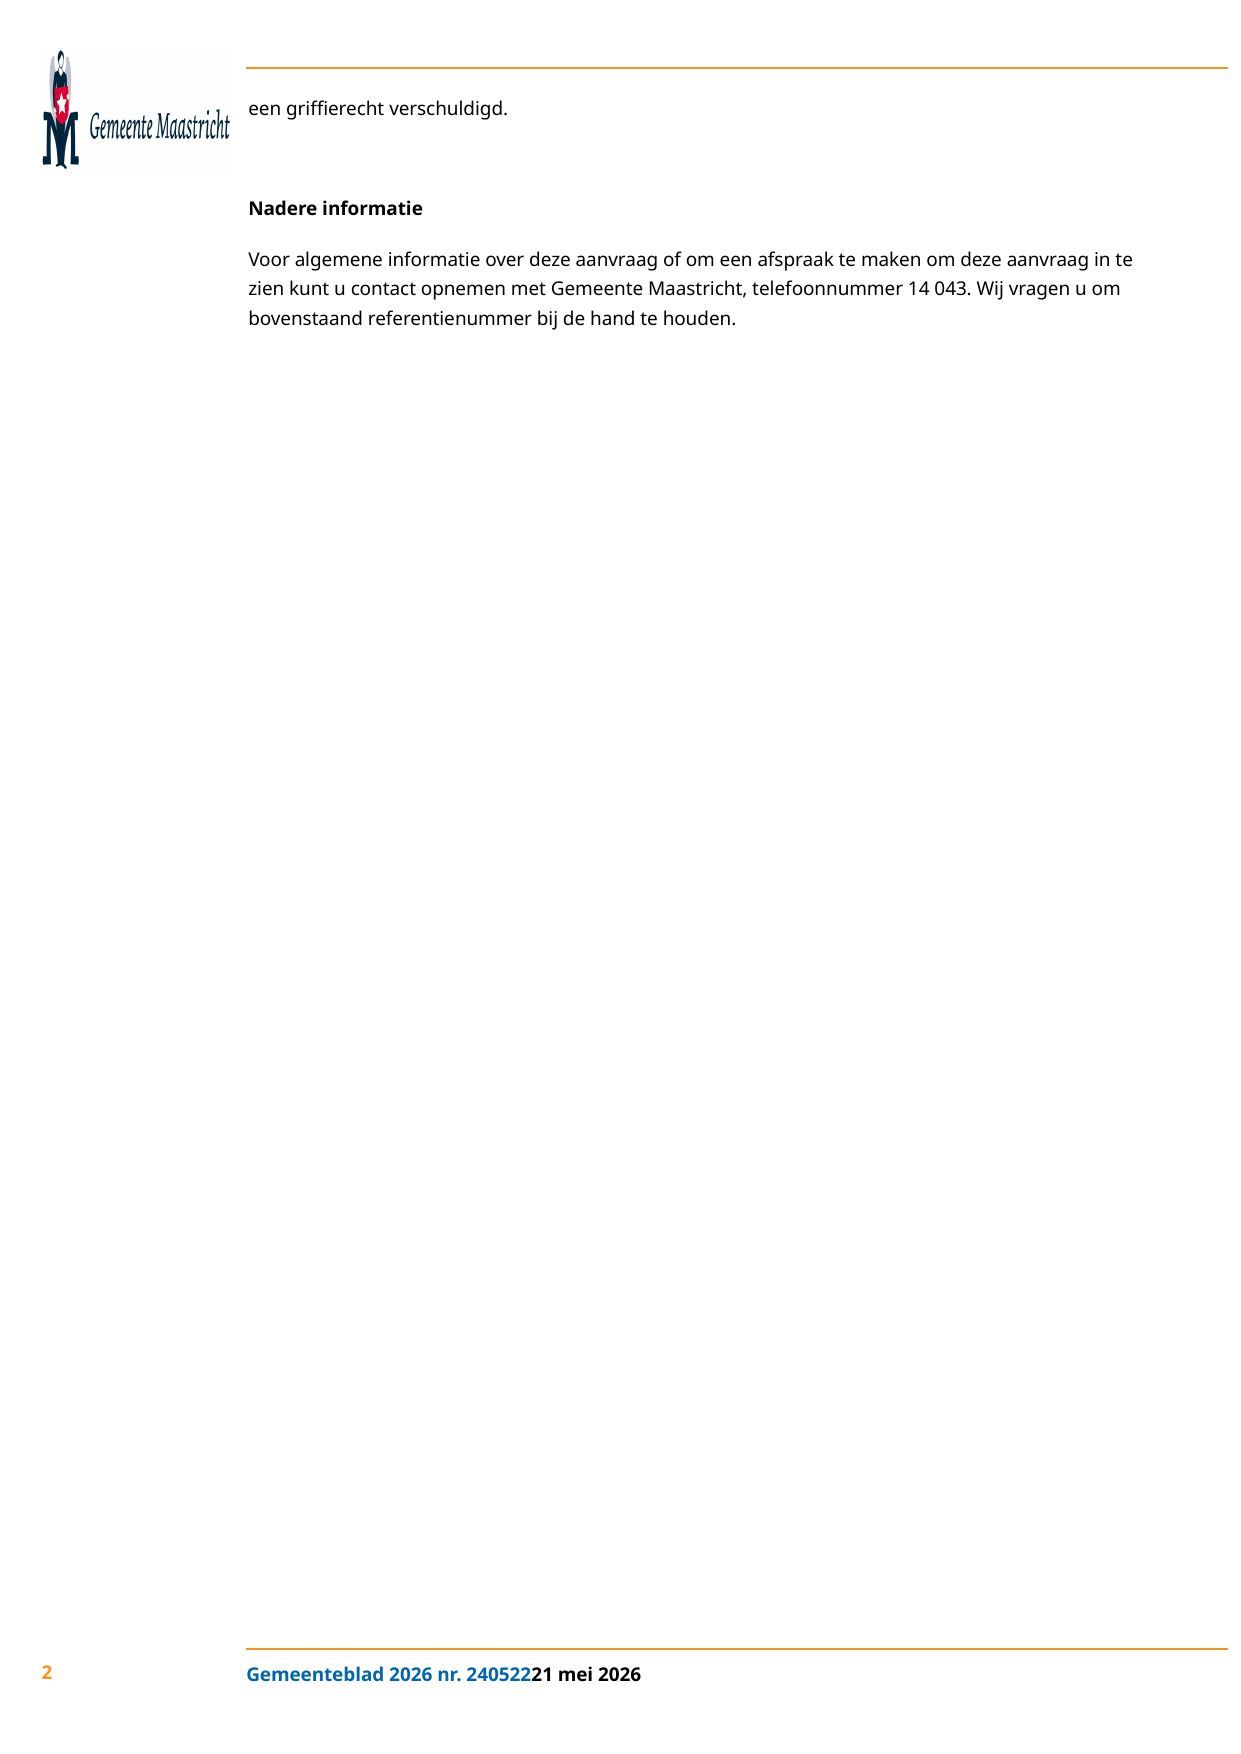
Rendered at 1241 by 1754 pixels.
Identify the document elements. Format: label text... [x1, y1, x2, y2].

text Nadere informatie [248, 196, 1152, 221]
text Voor algemene informatie over deze aanvraag of om een afspraak te maken om deze aanvraag in te zien kunt u contact opnemen met Gemeente Maastricht, telefoonnummer 14 043. Wij vragen u om bovenstaand referentienummer bij de hand te houden. [248, 246, 1152, 331]
picture [41, 47, 231, 172]
text een griffierecht verschuldigd. [248, 95, 1152, 121]
